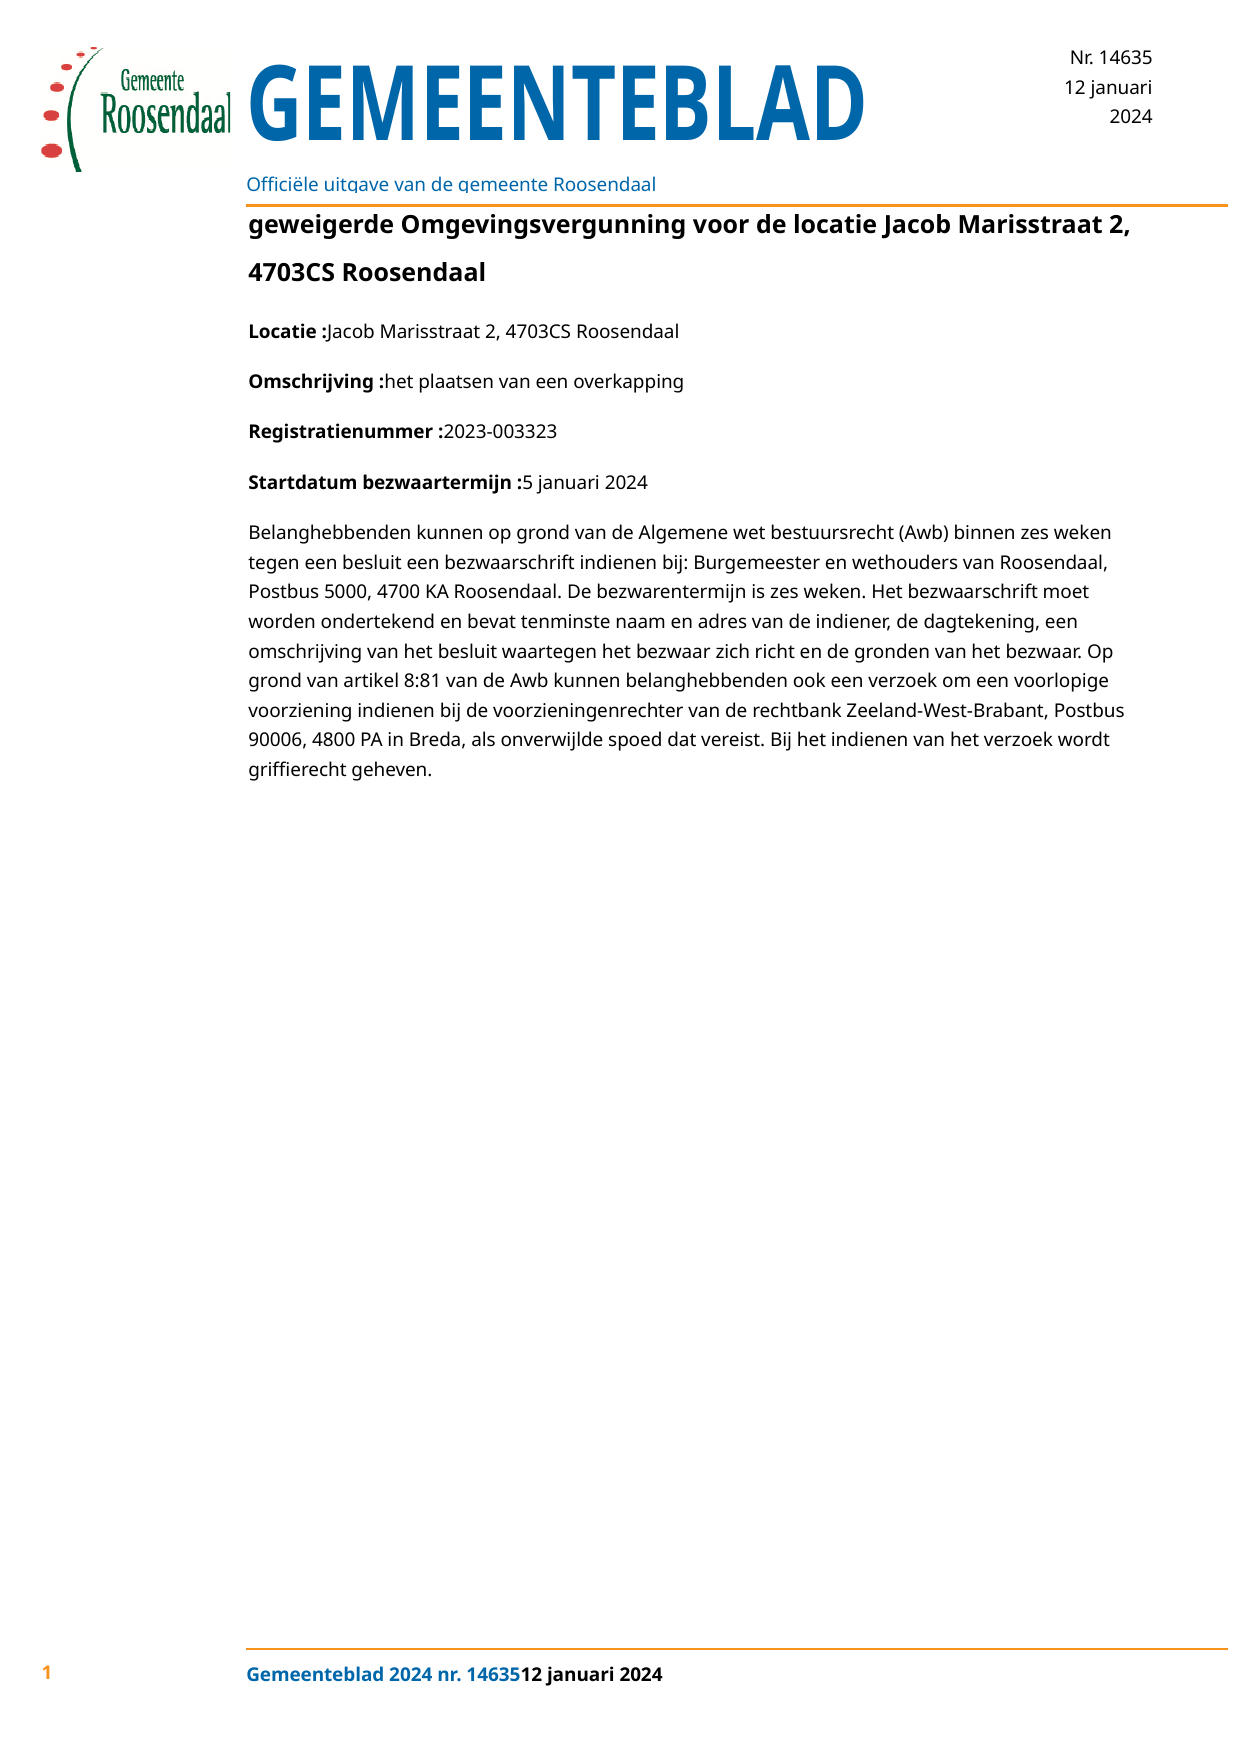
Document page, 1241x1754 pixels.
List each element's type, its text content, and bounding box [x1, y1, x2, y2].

text Belanghebbenden kunnen op grond van de Algemene wet bestuursrecht (Awb) binnen zes weken tegen een besluit een bezwaarschrift indienen bij: Burgemeester en wethouders van Roosendaal, Postbus 5000, 4700 KA Roosendaal. De bezwarentermijn is zes weken. Het bezwaarschrift moet worden ondertekend en bevat tenminste naam en adres van de indiener, de dagtekening, een omschrijving van het besluit waartegen het bezwaar zich richt en de gronden van het bezwaar. Op grond van artikel 8:81 van de Awb kunnen belanghebbenden ook een verzoek om een voorlopige voorziening indienen bij de voorzieningenrechter van de rechtbank Zeeland-West-Brabant, Postbus 90006, 4800 PA in Breda, als onverwijlde spoed dat vereist. Bij het indienen van het verzoek wordt griffierecht geheven. [248, 519, 1152, 782]
picture [41, 47, 231, 172]
text Startdatum bezwaartermijn :5 januari 2024 [248, 469, 1152, 495]
text Omschrijving :het plaatsen van een overkapping [248, 368, 1152, 394]
text Locatie :Jacob Marisstraat 2, 4703CS Roosendaal [248, 318, 1152, 344]
text Registratienummer :2023-003323 [248, 419, 1152, 444]
text geweigerde Omgevingsvergunning voor de locatie Jacob Marisstraat 2, 4703CS Roosendaal [248, 207, 1152, 288]
